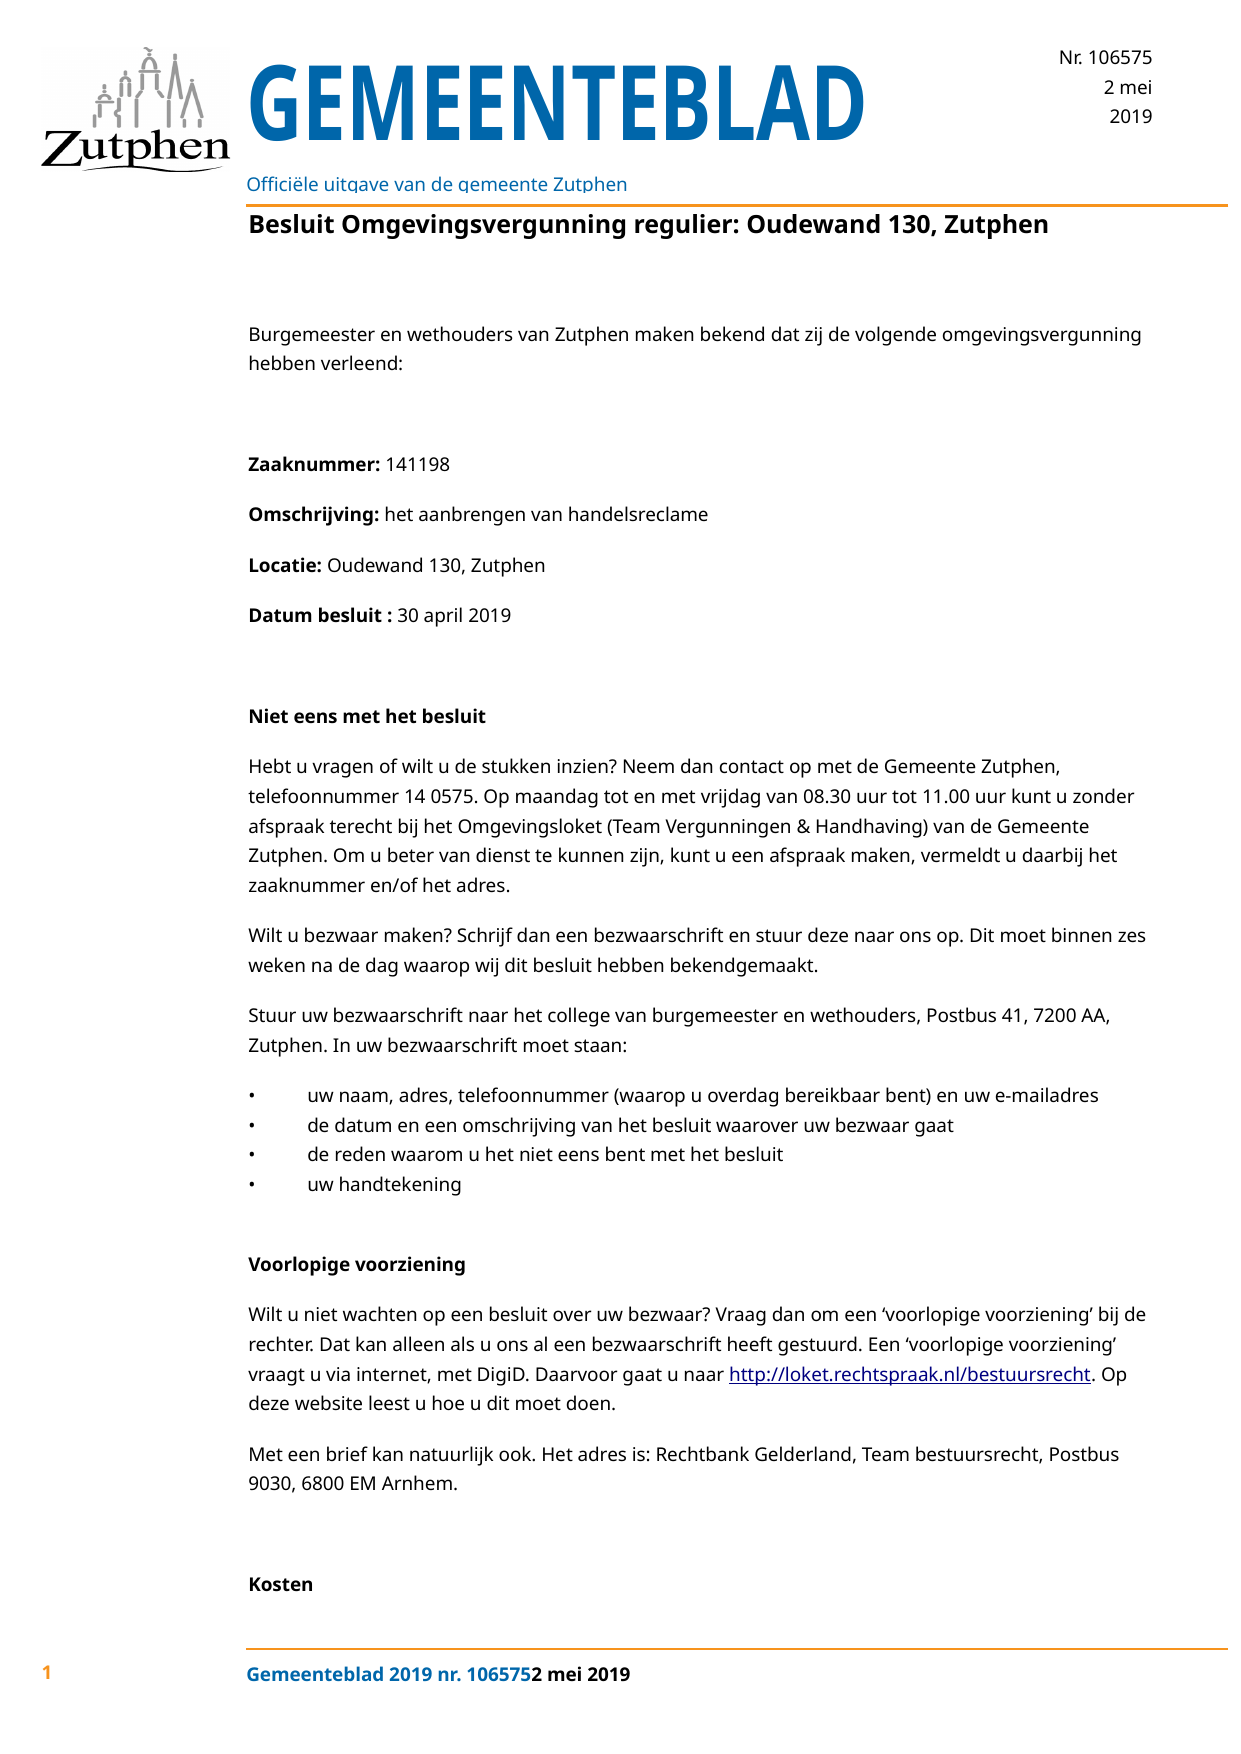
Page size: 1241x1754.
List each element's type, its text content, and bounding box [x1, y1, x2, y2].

text Hebt u vragen of wilt u de stukken inzien? Neem dan contact op met de Gemeente Zutphen, telefoonnummer 14 0575. Op maandag tot en met vrijdag van 08.30 uur tot 11.00 uur kunt u zonder afspraak terecht bij het Omgevingsloket (Team Vergunningen & Handhaving) van de Gemeente Zutphen. Om u beter van dienst te kunnen zijn, kunt u een afspraak maken, vermeldt u daarbij het zaaknummer en/of het adres. [248, 754, 1152, 898]
picture [41, 47, 231, 172]
text Omschrijving: het aanbrengen van handelsreclame [248, 502, 1152, 527]
list de datum en een omschrijving van het besluit waarover uw bezwaar gaat [248, 1112, 1152, 1138]
text Niet eens met het besluit [248, 703, 1152, 729]
text Stuur uw bezwaarschrift naar het college van burgemeester en wethouders, Postbus 41, 7200 AA, Zutphen. In uw bezwaarschrift moet staan: [248, 1002, 1152, 1058]
text Locatie: Oudewand 130, Zutphen [248, 552, 1152, 578]
text Wilt u bezwaar maken? Schrijf dan een bezwaarschrift en stuur deze naar ons op. Dit moet binnen zes weken na de dag waarop wij dit besluit hebben bekendgemaakt. [248, 922, 1152, 978]
text Besluit Omgevingsvergunning regulier: Oudewand 130, Zutphen [248, 207, 1152, 241]
list uw naam, adres, telefoonnummer (waarop u overdag bereikbaar bent) en uw e-mailadres [248, 1082, 1152, 1108]
list uw handtekening [248, 1171, 1152, 1197]
text Met een brief kan natuurlijk ook. Het adres is: Rechtbank Gelderland, Team bestuursrecht, Postbus 9030, 6800 EM Arnhem. [248, 1441, 1152, 1496]
text Burgemeester en wethouders van Zutphen maken bekend dat zij de volgende omgevingsvergunning hebben verleend: [248, 321, 1152, 376]
text Kosten [248, 1571, 1152, 1597]
text Datum besluit : 30 april 2019 [248, 602, 1152, 628]
text Wilt u niet wachten op een besluit over uw bezwaar? Vraag dan om een ‘voorlopige voorziening’ bij de rechter. Dat kan alleen als u ons al een bezwaarschrift heeft gestuurd. Een ‘voorlopige voorziening’ vraagt u via internet, met DigiD. Daarvoor gaat u naar http://loket.rechtspraak.nl/bestuursrecht. Op deze website leest u hoe u dit moet doen. [248, 1302, 1152, 1416]
text Zaaknummer: 141198 [248, 451, 1152, 477]
text Voorlopige voorziening [248, 1251, 1152, 1277]
list de reden waarom u het niet eens bent met het besluit [248, 1142, 1152, 1167]
